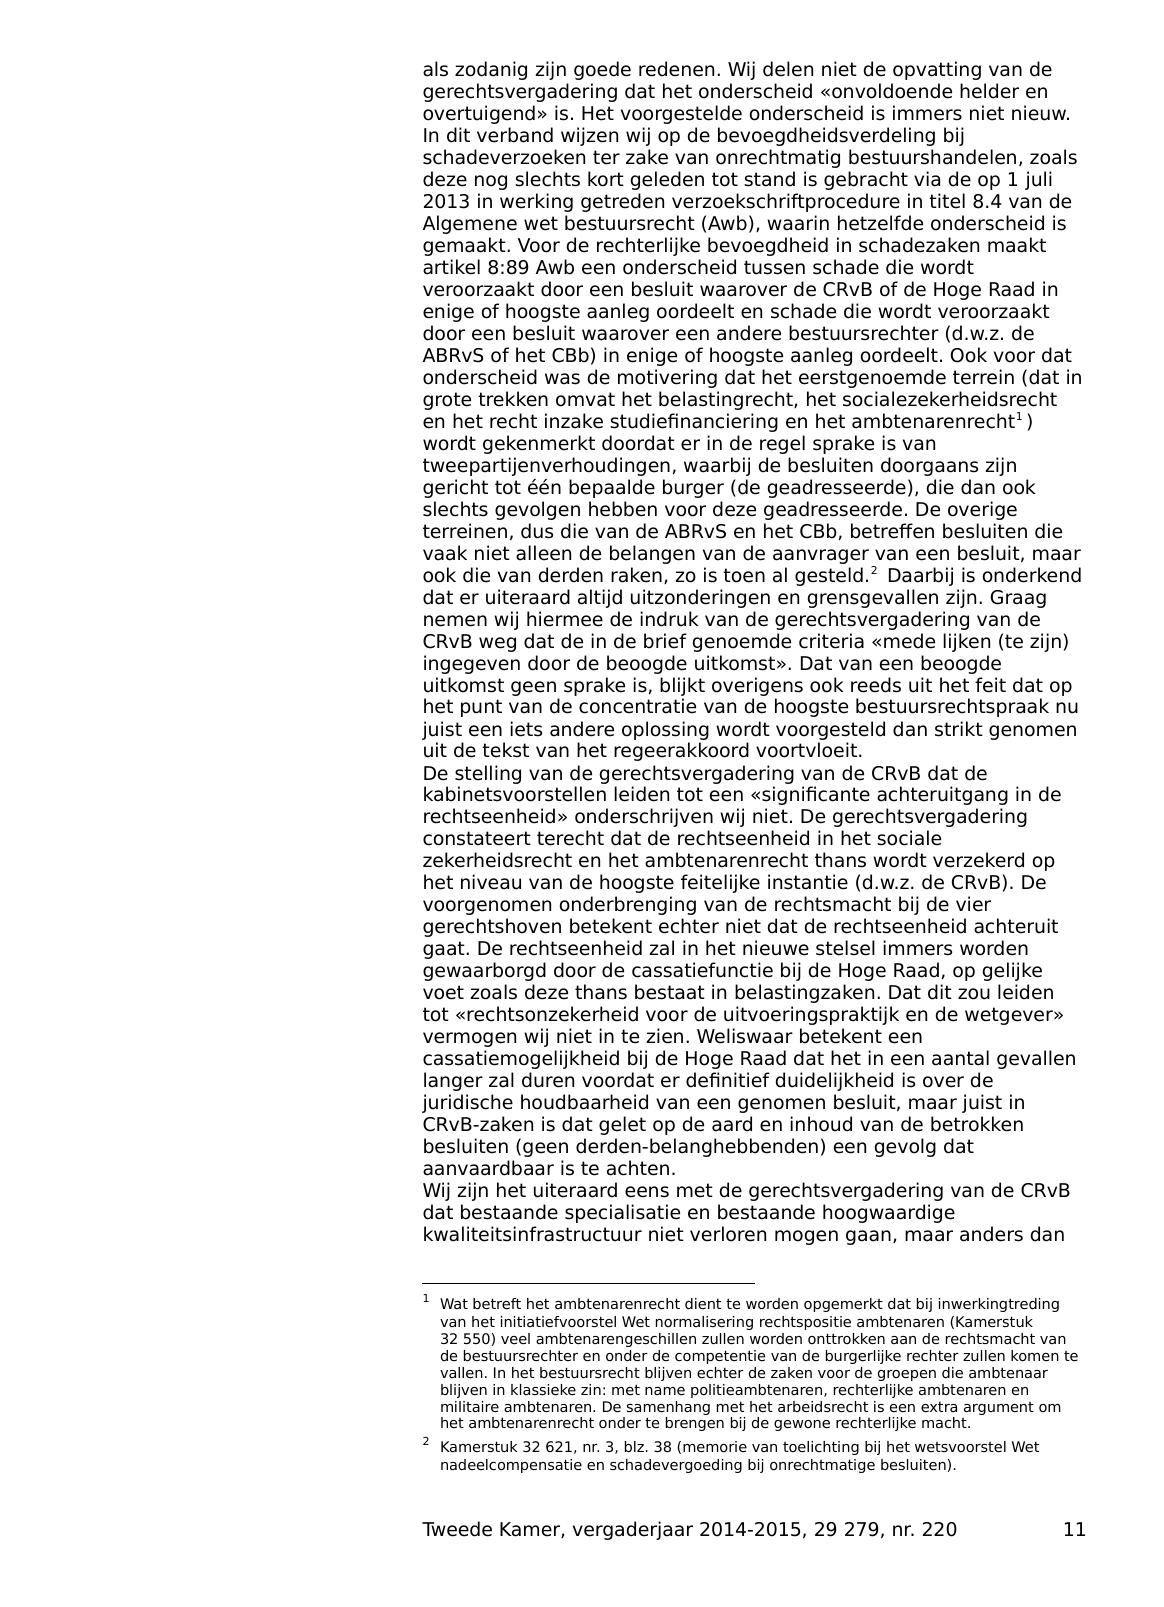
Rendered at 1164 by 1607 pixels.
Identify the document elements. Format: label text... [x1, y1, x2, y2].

text De stelling van de gerechtsvergadering van de CRvB dat de kabinetsvoorstellen leiden tot een «significante achteruitgang in de rechtseenheid» onderschrijven wij niet. De gerechtsvergadering constateert terecht dat de rechtseenheid in het sociale zekerheidsrecht en het ambtenarenrecht thans wordt verzekerd op het niveau van de hoogste feitelijke instantie (d.w.z. de CRvB). De voorgenomen onderbrenging van de rechtsmacht bij de vier gerechtshoven betekent echter niet dat de rechtseenheid achteruit gaat. De rechtseenheid zal in het nieuwe stelsel immers worden gewaarborgd door de cassatiefunctie bij de Hoge Raad, op gelijke voet zoals deze thans bestaat in belastingzaken. Dat dit zou leiden tot «rechtsonzekerheid voor de uitvoeringspraktijk en de wetgever» vermogen wij niet in te zien. Weliswaar betekent een cassatiemogelijkheid bij de Hoge Raad dat het in een aantal gevallen langer zal duren voordat er definitief duidelijkheid is over de juridische houdbaarheid van een genomen besluit, maar juist in CRvB-zaken is dat gelet op de aard en inhoud van de betrokken besluiten (geen derden-belanghebbenden) een gevolg dat aanvaardbaar is te achten. [422, 762, 1087, 1180]
text als zodanig zijn goede redenen. Wij delen niet de opvatting van de gerechtsvergadering dat het onderscheid «onvoldoende helder en overtuigend» is. Het voorgestelde onderscheid is immers niet nieuw. In dit verband wijzen wij op de bevoegdheidsverdeling bij schadeverzoeken ter zake van onrechtmatig bestuurshandelen, zoals deze nog slechts kort geleden tot stand is gebracht via de op 1 juli 2013 in werking getreden verzoekschriftprocedure in titel 8.4 van de Algemene wet bestuursrecht (Awb), waarin hetzelfde onderscheid is gemaakt. Voor de rechterlijke bevoegdheid in schadezaken maakt artikel 8:89 Awb een onderscheid tussen schade die wordt veroorzaakt door een besluit waarover de CRvB of de Hoge Raad in enige of hoogste aanleg oordeelt en schade die wordt veroorzaakt door een besluit waarover een andere bestuursrechter (d.w.z. de ABRvS of het CBb) in enige of hoogste aanleg oordeelt. Ook voor dat onderscheid was de motivering dat het eerstgenoemde terrein (dat in grote trekken omvat het belastingrecht, het socialezekerheidsrecht en het recht inzake studiefinanciering en het ambtenarenrecht) wordt gekenmerkt doordat er in de regel sprake is van tweepartijenverhoudingen, waarbij de besluiten doorgaans zijn gericht tot één bepaalde burger (de geadresseerde), die dan ook slechts gevolgen hebben voor deze geadresseerde. De overige terreinen, dus die van de ABRvS en het CBb, betreffen besluiten die vaak niet alleen de belangen van de aanvrager van een besluit, maar ook die van derden raken, zo is toen al gesteld. Daarbij is onderkend dat er uiteraard altijd uitzonderingen en grensgevallen zijn. Graag nemen wij hiermee de indruk van de gerechtsvergadering van de CRvB weg dat de in de brief genoemde criteria «mede lijken (te zijn) ingegeven door de beoogde uitkomst». Dat van een beoogde uitkomst geen sprake is, blijkt overigens ook reeds uit het feit dat op het punt van de concentratie van de hoogste bestuursrechtspraak nu juist een iets andere oplossing wordt voorgesteld dan strikt genomen uit de tekst van het regeerakkoord voortvloeit. [422, 59, 1087, 762]
text Wat betreft het ambtenarenrecht dient te worden opgemerkt dat bij inwerkingtreding van het initiatiefvoorstel Wet normalisering rechtspositie ambtenaren (Kamerstuk 32 550) veel ambtenarengeschillen zullen worden onttrokken aan de rechtsmacht van de bestuursrechter en onder de competentie van de burgerlijke rechter zullen komen te vallen. In het bestuursrecht blijven echter de zaken voor de groepen die ambtenaar blijven in klassieke zin: met name politieambtenaren, rechterlijke ambtenaren en militaire ambtenaren. De samenhang met het arbeidsrecht is een extra argument om het ambtenarenrecht onder te brengen bij de gewone rechterlijke macht. [422, 1292, 1087, 1432]
text Kamerstuk 32 621, nr. 3, blz. 38 (memorie van toelichting bij het wetsvoorstel Wet nadeelcompensatie en schadevergoeding bij onrechtmatige besluiten). [422, 1435, 1087, 1474]
text Wij zijn het uiteraard eens met de gerechtsvergadering van de CRvB dat bestaande specialisatie en bestaande hoogwaardige kwaliteitsinfrastructuur niet verloren mogen gaan, maar anders dan [422, 1180, 1087, 1246]
